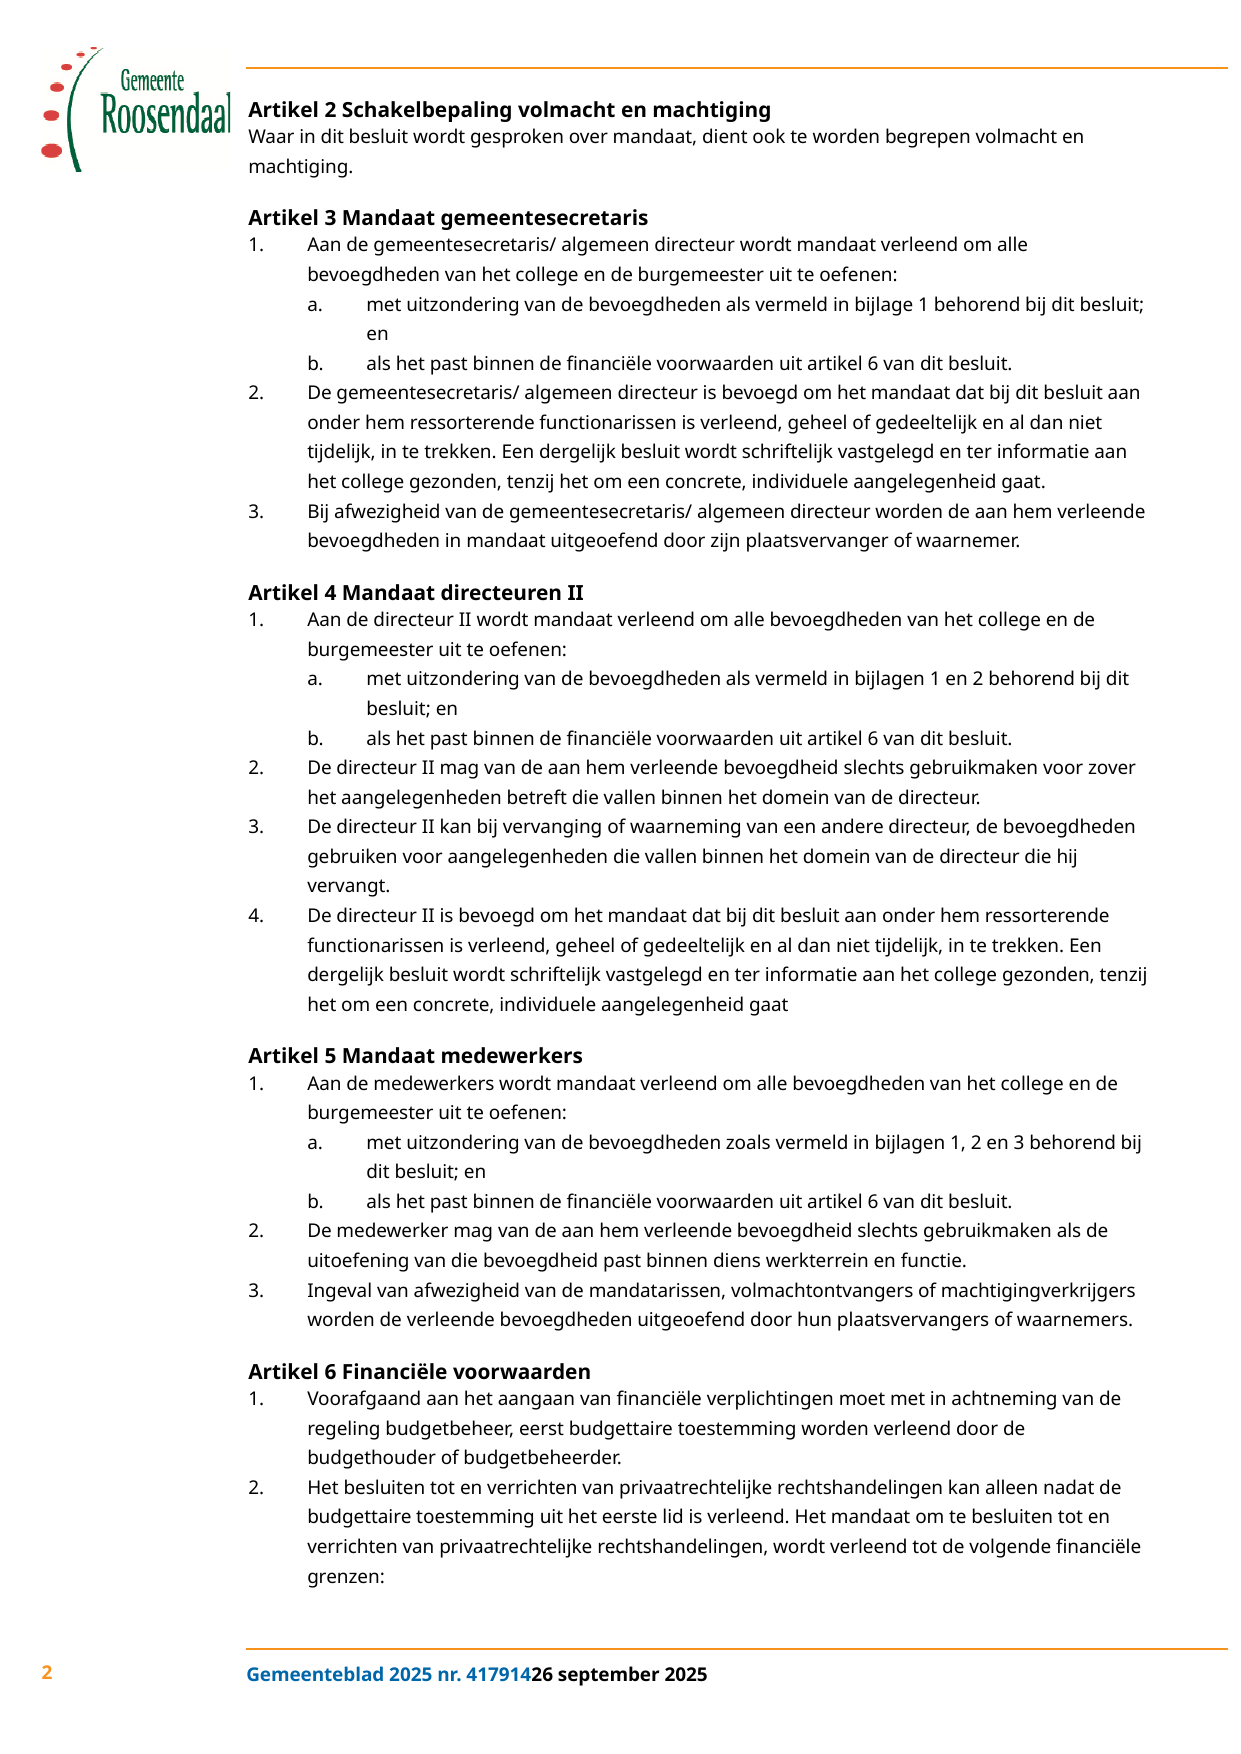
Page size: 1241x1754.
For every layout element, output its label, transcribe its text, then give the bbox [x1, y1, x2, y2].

list Aan de medewerkers wordt mandaat verleend om alle bevoegdheden van het college en de burgemeester uit te oefenen: [248, 1070, 1152, 1125]
list met uitzondering van de bevoegdheden als vermeld in bijlage 1 behorend bij dit besluit; en [307, 291, 1152, 346]
list Ingeval van afwezigheid van de mandatarissen, volmachtontvangers of machtigingverkrijgers worden de verleende bevoegdheden uitgeoefend door hun plaatsvervangers of waarnemers. [248, 1277, 1152, 1332]
list Aan de directeur II wordt mandaat verleend om alle bevoegdheden van het college en de burgemeester uit te oefenen: [248, 606, 1152, 662]
list met uitzondering van de bevoegdheden zoals vermeld in bijlagen 1, 2 en 3 behorend bij dit besluit; en [307, 1129, 1152, 1184]
text Waar in dit besluit wordt gesproken over mandaat, dient ook te worden begrepen volmacht en machtiging. [248, 123, 1152, 178]
list als het past binnen de financiële voorwaarden uit artikel 6 van dit besluit. [307, 725, 1152, 750]
list De directeur II is bevoegd om het mandaat dat bij dit besluit aan onder hem ressorterende functionarissen is verleend, geheel of gedeeltelijk en al dan niet tijdelijk, in te trekken. Een dergelijk besluit wordt schriftelijk vastgelegd en ter informatie aan het college gezonden, tenzij het om een concrete, individuele aangelegenheid gaat [248, 902, 1152, 1017]
list met uitzondering van de bevoegdheden als vermeld in bijlagen 1 en 2 behorend bij dit besluit; en [307, 666, 1152, 721]
list Voorafgaand aan het aangaan van financiële verplichtingen moet met in achtneming van de regeling budgetbeheer, eerst budgettaire toestemming worden verleend door de budgethouder of budgetbeheerder. [248, 1385, 1152, 1470]
list De directeur II kan bij vervanging of waarneming van een andere directeur, de bevoegdheden gebruiken voor aangelegenheden die vallen binnen het domein van de directeur die hij vervangt. [248, 813, 1152, 898]
text Artikel 6 Financiële voorwaarden [248, 1357, 1152, 1385]
text Artikel 4 Mandaat directeuren II [248, 578, 1152, 606]
list Bij afwezigheid van de gemeentesecretaris/ algemeen directeur worden de aan hem verleende bevoegdheden in mandaat uitgeoefend door zijn plaatsvervanger of waarnemer. [248, 498, 1152, 553]
list Aan de gemeentesecretaris/ algemeen directeur wordt mandaat verleend om alle bevoegdheden van het college en de burgemeester uit te oefenen: [248, 232, 1152, 287]
text Artikel 5 Mandaat medewerkers [248, 1041, 1152, 1070]
text Artikel 2 Schakelbepaling volmacht en machtiging [248, 95, 1152, 123]
list De medewerker mag van de aan hem verleende bevoegdheid slechts gebruikmaken als de uitoefening van die bevoegdheid past binnen diens werkterrein en functie. [248, 1218, 1152, 1273]
text Artikel 3 Mandaat gemeentesecretaris [248, 203, 1152, 232]
list Het besluiten tot en verrichten van privaatrechtelijke rechtshandelingen kan alleen nadat de budgettaire toestemming uit het eerste lid is verleend. Het mandaat om te besluiten tot en verrichten van privaatrechtelijke rechtshandelingen, wordt verleend tot de volgende financiële grenzen: [248, 1474, 1152, 1588]
picture [41, 47, 231, 172]
list De directeur II mag van de aan hem verleende bevoegdheid slechts gebruikmaken voor zover het aangelegenheden betreft die vallen binnen het domein van de directeur. [248, 754, 1152, 809]
list als het past binnen de financiële voorwaarden uit artikel 6 van dit besluit. [307, 350, 1152, 376]
list als het past binnen de financiële voorwaarden uit artikel 6 van dit besluit. [307, 1188, 1152, 1214]
list De gemeentesecretaris/ algemeen directeur is bevoegd om het mandaat dat bij dit besluit aan onder hem ressorterende functionarissen is verleend, geheel of gedeeltelijk en al dan niet tijdelijk, in te trekken. Een dergelijk besluit wordt schriftelijk vastgelegd en ter informatie aan het college gezonden, tenzij het om een concrete, individuele aangelegenheid gaat. [248, 379, 1152, 494]
